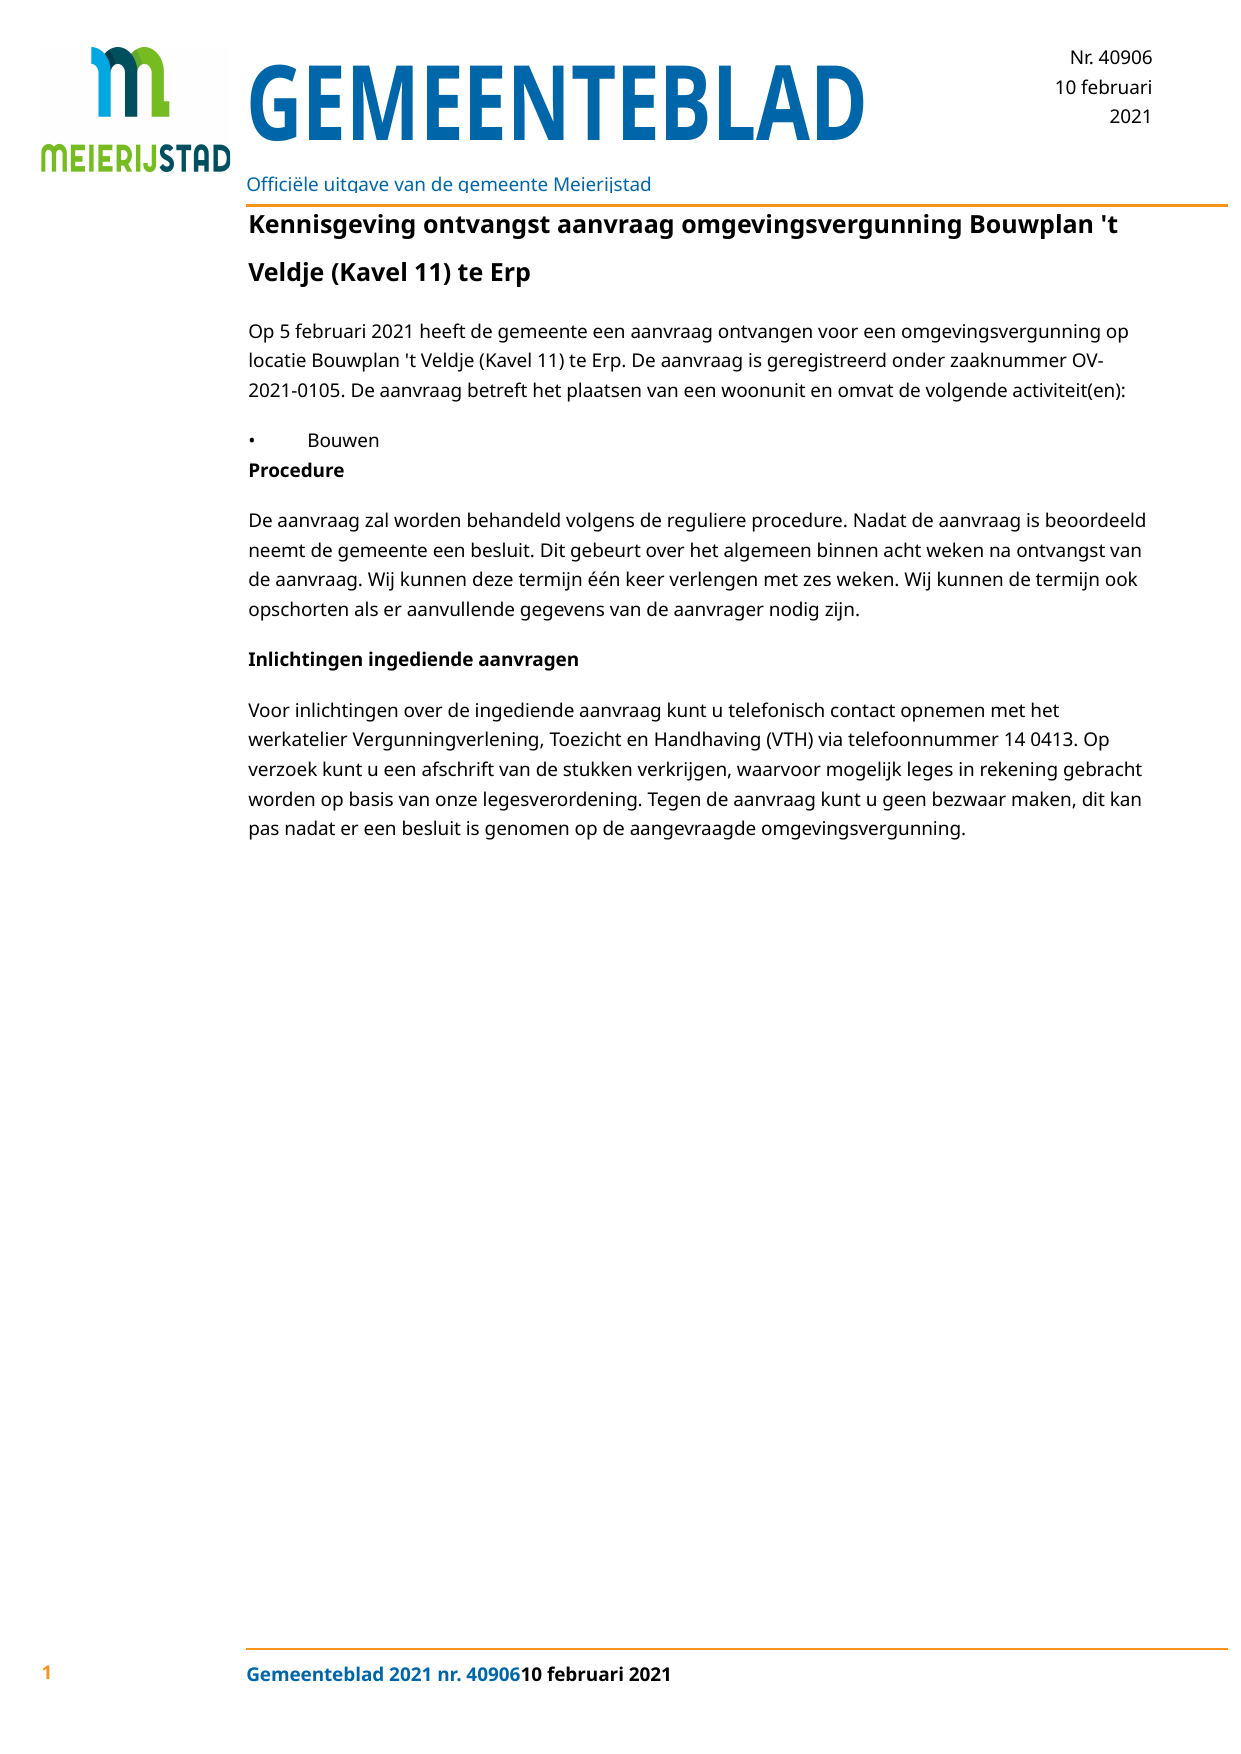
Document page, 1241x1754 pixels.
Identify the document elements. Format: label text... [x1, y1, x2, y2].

text De aanvraag zal worden behandeld volgens de reguliere procedure. Nadat de aanvraag is beoordeeld neemt de gemeente een besluit. Dit gebeurt over het algemeen binnen acht weken na ontvangst van de aanvraag. Wij kunnen deze termijn één keer verlengen met zes weken. Wij kunnen de termijn ook opschorten als er aanvullende gegevens van de aanvrager nodig zijn. [248, 507, 1152, 622]
text Kennisgeving ontvangst aanvraag omgevingsvergunning Bouwplan 't Veldje (Kavel 11) te Erp [248, 207, 1152, 288]
text Inlichtingen ingediende aanvragen [248, 647, 1152, 672]
list Bouwen [248, 427, 1152, 453]
picture [41, 47, 231, 172]
text Procedure [248, 457, 1152, 483]
text Voor inlichtingen over de ingediende aanvraag kunt u telefonisch contact opnemen met het werkatelier Vergunningverlening, Toezicht en Handhaving (VTH) via telefoonnummer 14 0413. Op verzoek kunt u een afschrift van de stukken verkrijgen, waarvoor mogelijk leges in rekening gebracht worden op basis van onze legesverordening. Tegen de aanvraag kunt u geen bezwaar maken, dit kan pas nadat er een besluit is genomen op de aangevraagde omgevingsvergunning. [248, 697, 1152, 841]
text Op 5 februari 2021 heeft de gemeente een aanvraag ontvangen voor een omgevingsvergunning op locatie Bouwplan 't Veldje (Kavel 11) te Erp. De aanvraag is geregistreerd onder zaaknummer OV-2021-0105. De aanvraag betreft het plaatsen van een woonunit en omvat de volgende activiteit(en): [248, 318, 1152, 403]
